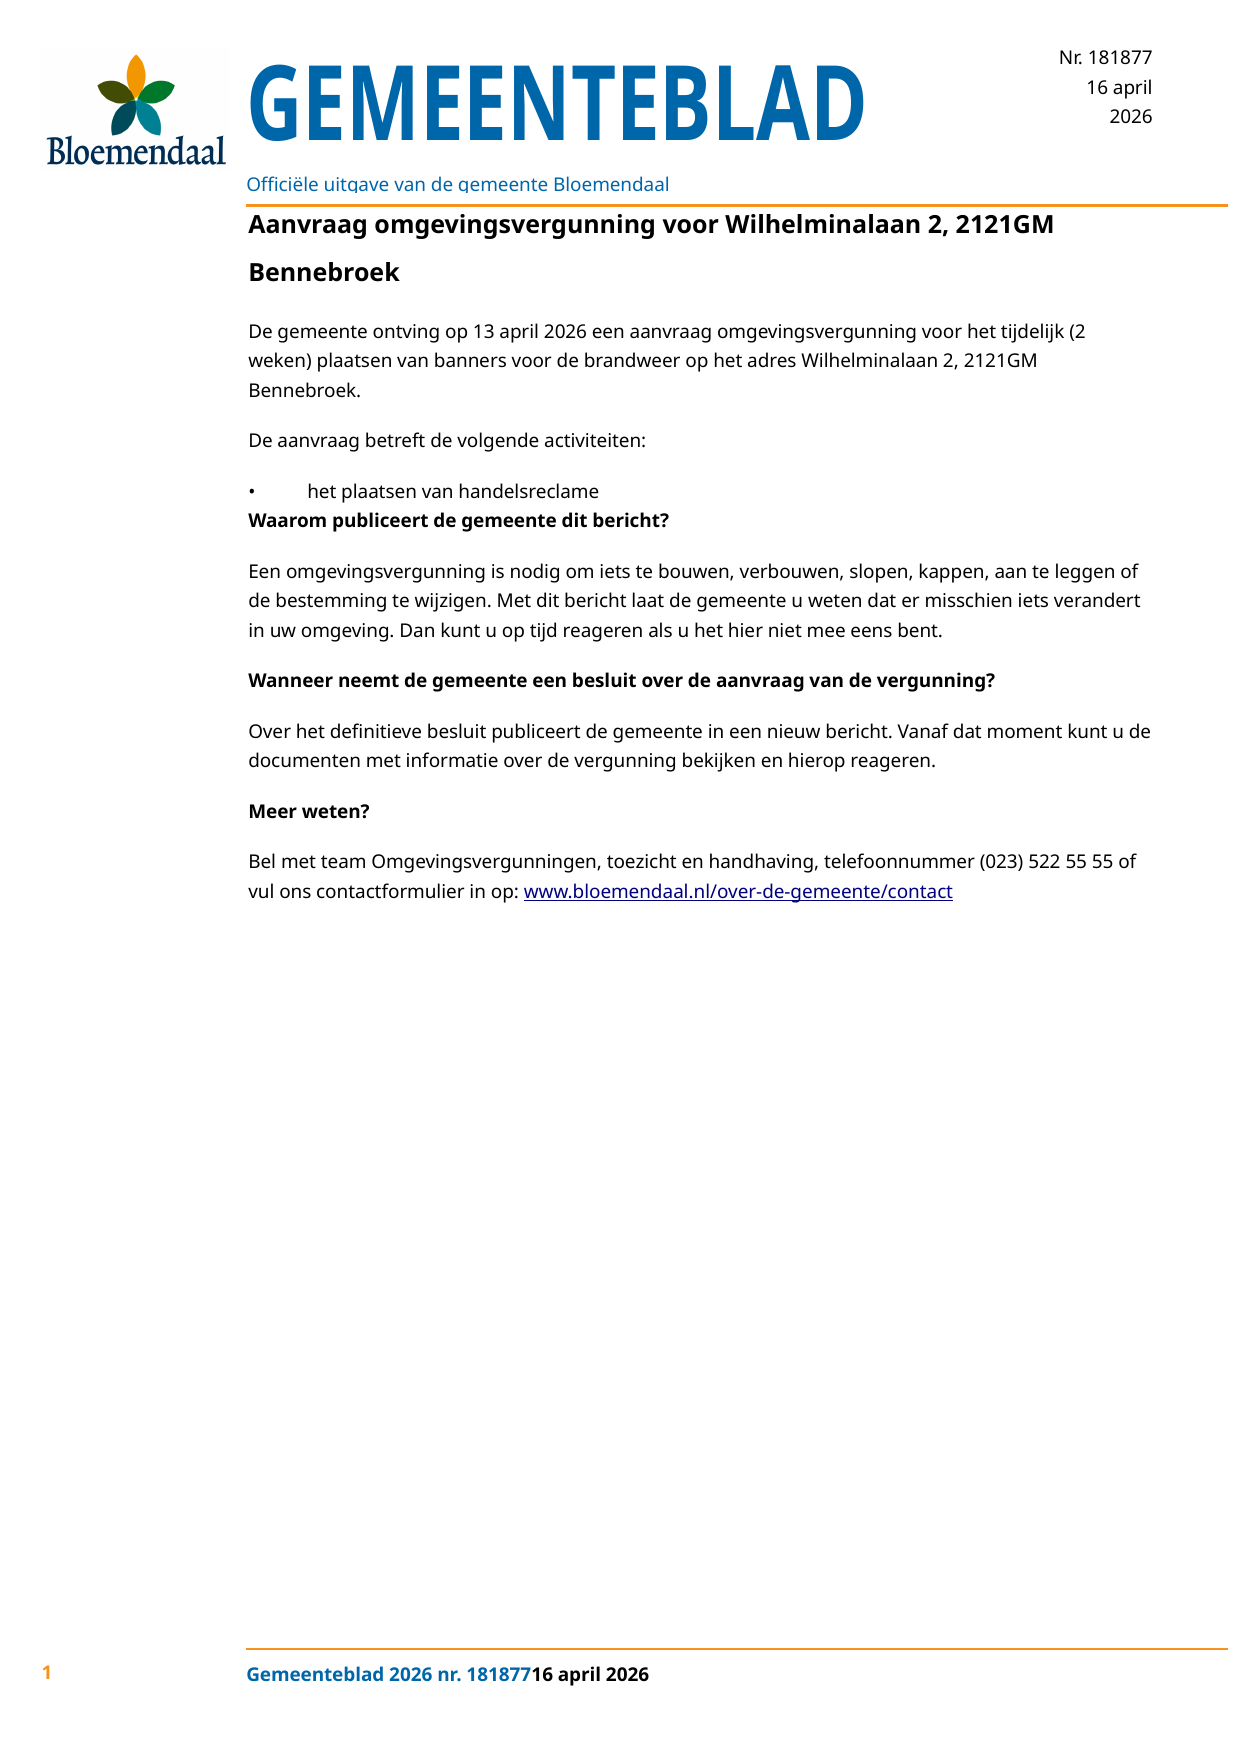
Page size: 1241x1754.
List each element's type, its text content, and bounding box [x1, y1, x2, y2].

text Bel met team Omgevingsvergunningen, toezicht en handhaving, telefoonnummer (023) 522 55 55 of vul ons contactformulier in op: www.bloemendaal.nl/over-de-gemeente/contact [248, 848, 1152, 904]
text Meer weten? [248, 798, 1152, 824]
list het plaatsen van handelsreclame [248, 478, 1152, 504]
text Wanneer neemt de gemeente een besluit over de aanvraag van de vergunning? [248, 667, 1152, 693]
text Een omgevingsvergunning is nodig om iets te bouwen, verbouwen, slopen, kappen, aan te leggen of de bestemming te wijzigen. Met dit bericht laat de gemeente u weten dat er misschien iets verandert in uw omgeving. Dan kunt u op tijd reageren als u het hier niet mee eens bent. [248, 558, 1152, 643]
text De aanvraag betreft de volgende activiteiten: [248, 427, 1152, 453]
text De gemeente ontving op 13 april 2026 een aanvraag omgevingsvergunning voor het tijdelijk (2 weken) plaatsen van banners voor de brandweer op het adres Wilhelminalaan 2, 2121GM Bennebroek. [248, 318, 1152, 403]
text Aanvraag omgevingsvergunning voor Wilhelminalaan 2, 2121GM Bennebroek [248, 207, 1152, 288]
text Waarom publiceert de gemeente dit bericht? [248, 507, 1152, 533]
text Over het definitieve besluit publiceert de gemeente in een nieuw bericht. Vanaf dat moment kunt u de documenten met informatie over de vergunning bekijken en hierop reageren. [248, 718, 1152, 773]
picture [41, 47, 231, 172]
